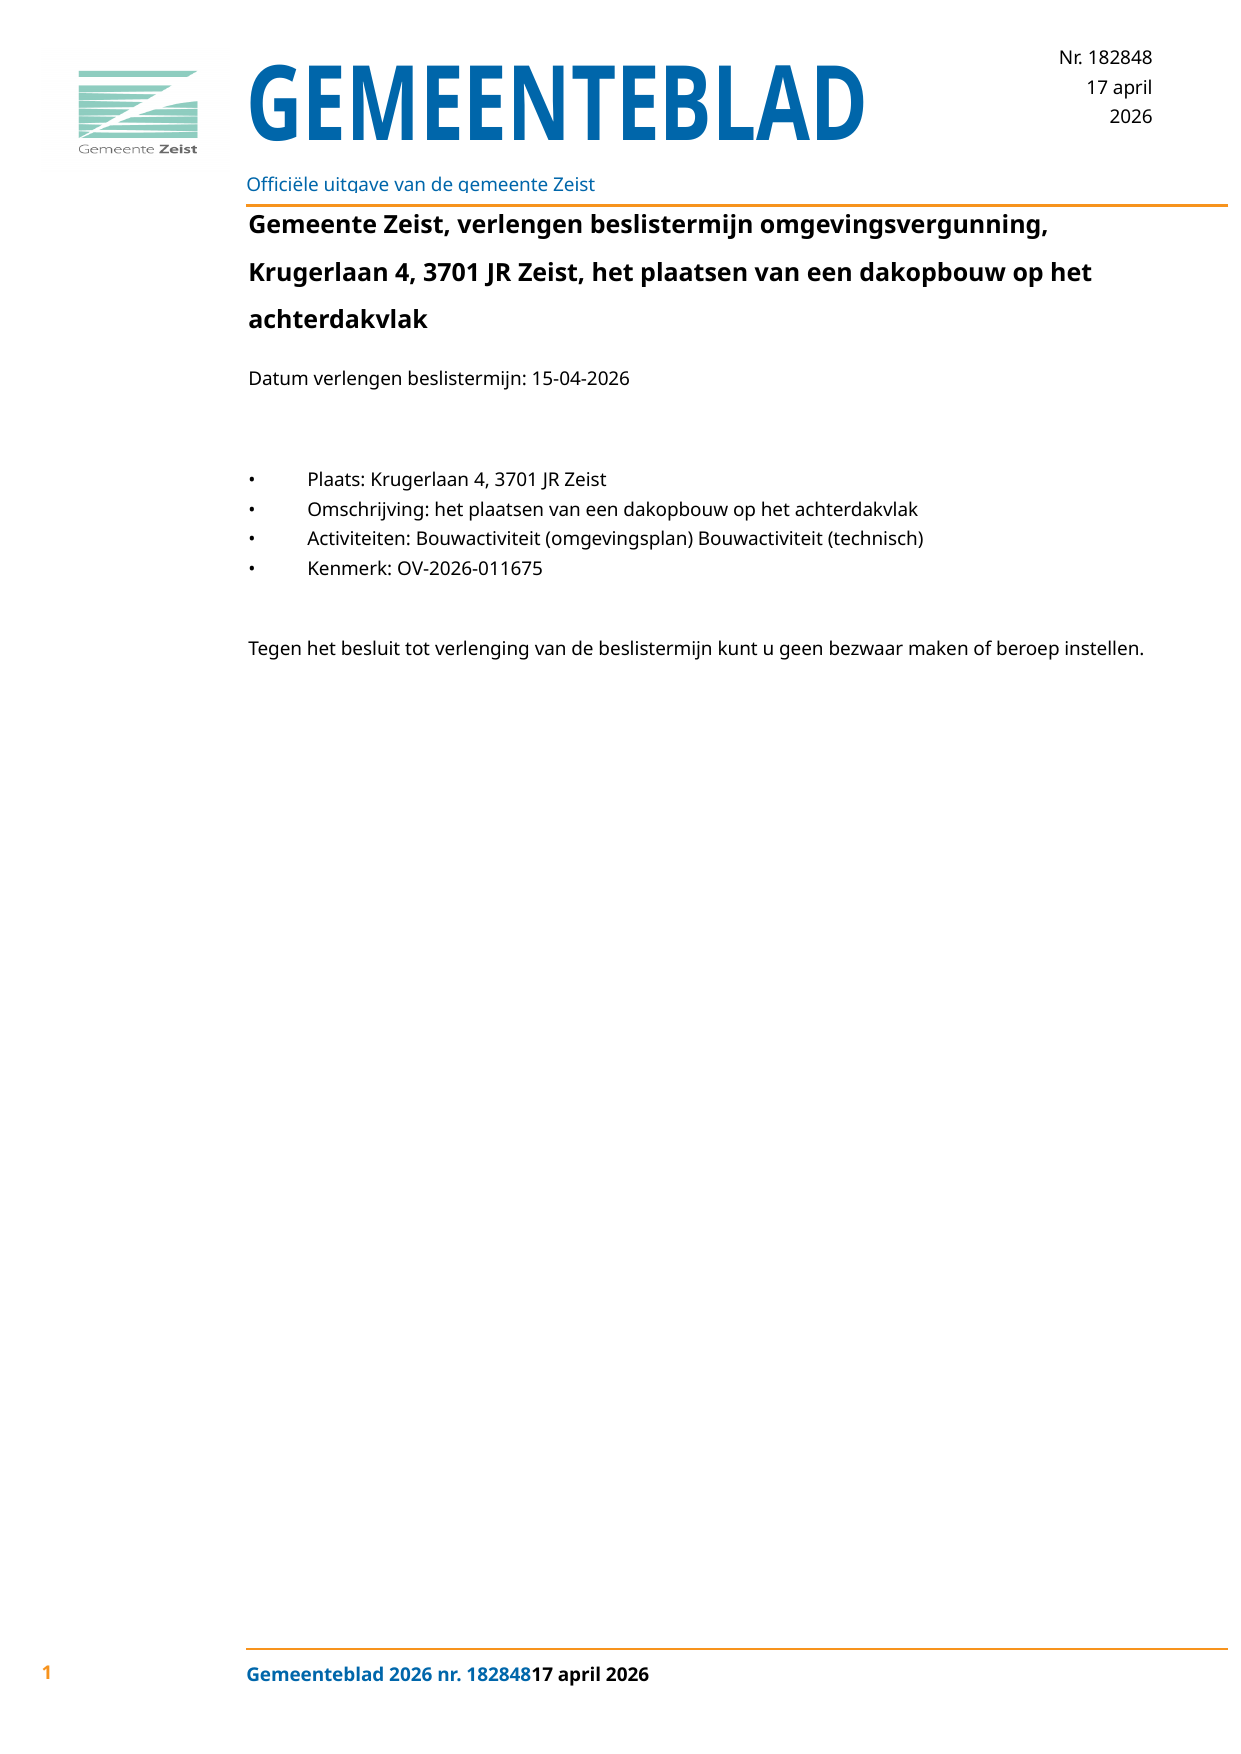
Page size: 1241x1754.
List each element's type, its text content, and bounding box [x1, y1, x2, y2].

picture [41, 47, 231, 172]
list Kenmerk: OV-2026-011675 [248, 555, 1152, 581]
list Omschrijving: het plaatsen van een dakopbouw op het achterdakvlak [248, 496, 1152, 522]
text Datum verlengen beslistermijn: 15-04-2026 [248, 366, 1152, 391]
text Gemeente Zeist, verlengen beslistermijn omgevingsvergunning, Krugerlaan 4, 3701 JR Zeist, het plaatsen van een dakopbouw op het achterdakvlak [248, 207, 1152, 336]
list Activiteiten: Bouwactiviteit (omgevingsplan) Bouwactiviteit (technisch) [248, 526, 1152, 551]
list Plaats: Krugerlaan 4, 3701 JR Zeist [248, 466, 1152, 492]
text Tegen het besluit tot verlenging van de beslistermijn kunt u geen bezwaar maken of beroep instellen. [248, 635, 1152, 661]
